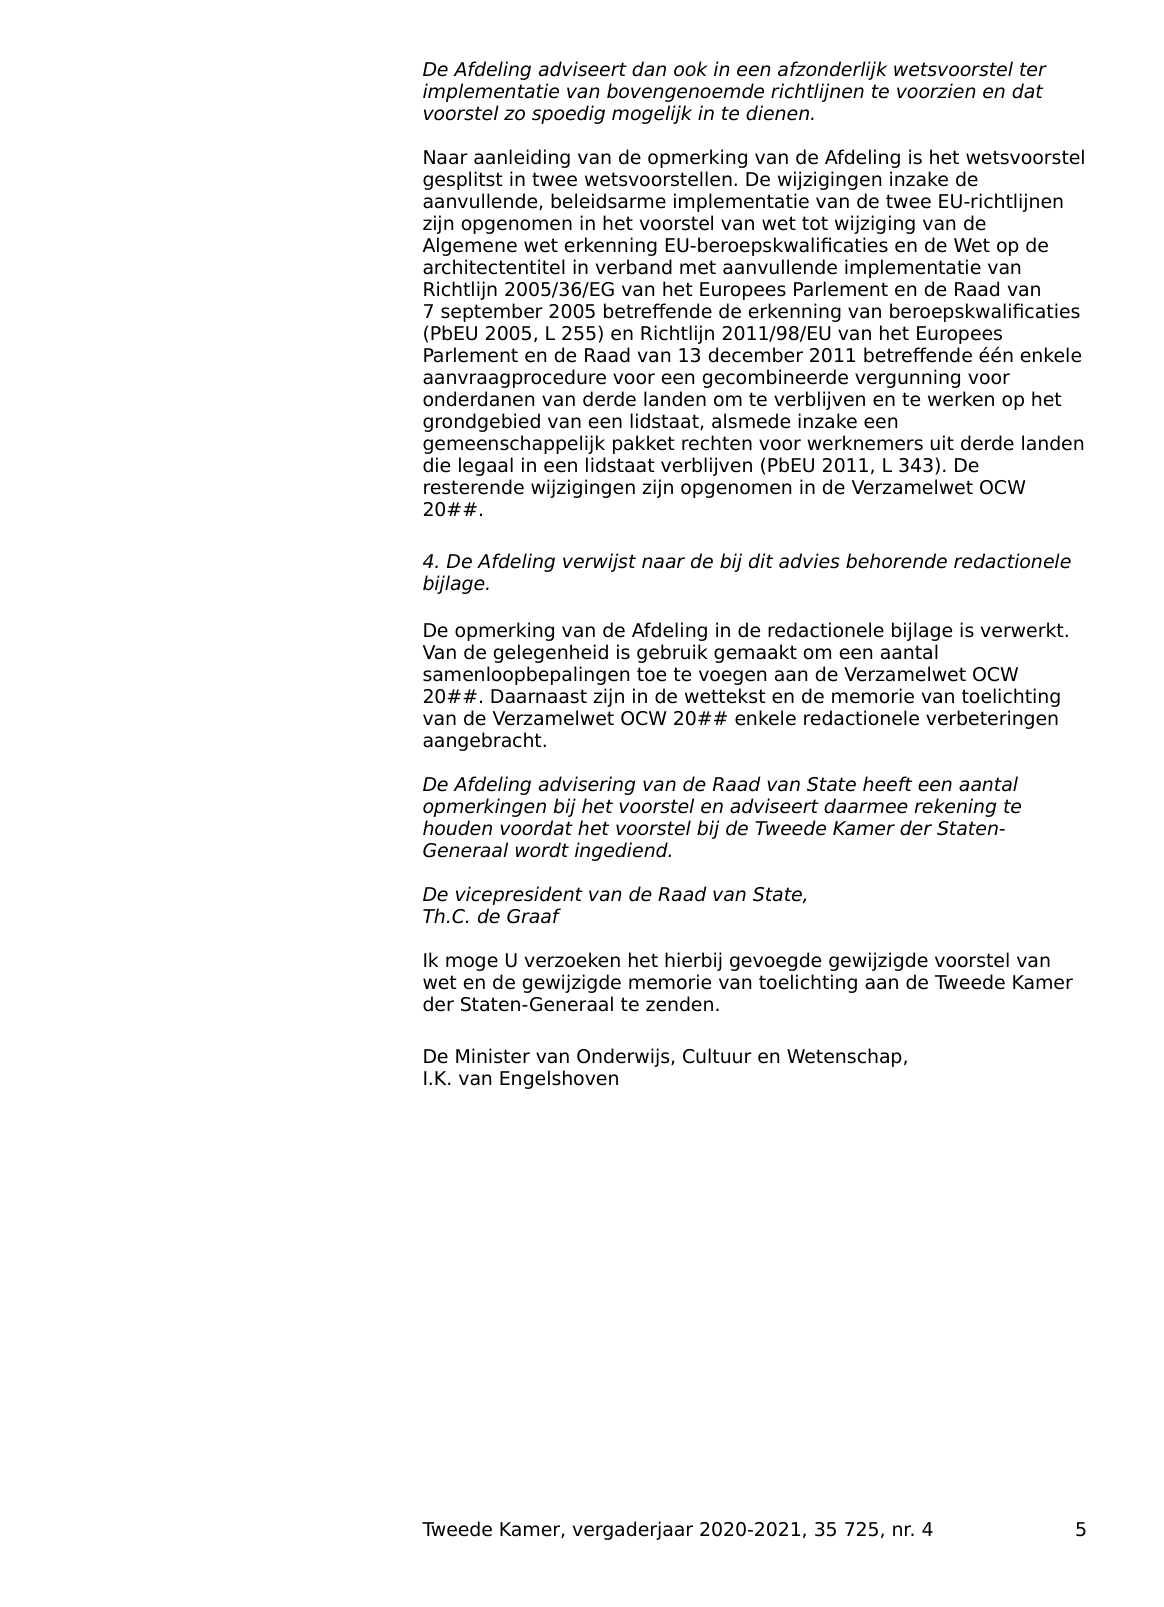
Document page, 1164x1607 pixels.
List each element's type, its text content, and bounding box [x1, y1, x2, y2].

text De Afdeling advisering van de Raad van State heeft een aantal opmerkingen bij het voorstel en adviseert daarmee rekening te houden voordat het voorstel bij de Tweede Kamer der Staten-Generaal wordt ingediend. [422, 774, 1087, 862]
text De Afdeling adviseert dan ook in een afzonderlijk wetsvoorstel ter implementatie van bovengenoemde richtlijnen te voorzien en dat voorstel zo spoedig mogelijk in te dienen. [422, 59, 1087, 125]
subtitle 4. De Afdeling verwijst naar de bij dit advies behorende redactionele bijlage. [422, 551, 1087, 595]
text Th.C. de Graaf [422, 906, 1087, 928]
text Van de gelegenheid is gebruik gemaakt om een aantal samenloopbepalingen toe te voegen aan de Verzamelwet OCW 20##. Daarnaast zijn in de wettekst en de memorie van toelichting van de Verzamelwet OCW 20## enkele redactionele verbeteringen aangebracht. [422, 642, 1087, 752]
text De Minister van Onderwijs, Cultuur en Wetenschap, I.K. van Engelshoven [422, 1046, 1087, 1090]
text De vicepresident van de Raad van State, [422, 884, 1087, 906]
text De opmerking van de Afdeling in de redactionele bijlage is verwerkt. [422, 620, 1087, 642]
text Ik moge U verzoeken het hierbij gevoegde gewijzigde voorstel van wet en de gewijzigde memorie van toelichting aan de Tweede Kamer der Staten-Generaal te zenden. [422, 950, 1087, 1016]
text Naar aanleiding van de opmerking van de Afdeling is het wetsvoorstel gesplitst in twee wetsvoorstellen. De wijzigingen inzake de aanvullende, beleidsarme implementatie van de twee EU-richtlijnen zijn opgenomen in het voorstel van wet tot wijziging van de Algemene wet erkenning EU-beroepskwalificaties en de Wet op de architectentitel in verband met aanvullende implementatie van Richtlijn 2005/36/EG van het Europees Parlement en de Raad van 7 september 2005 betreffende de erkenning van beroepskwalificaties (PbEU 2005, L 255) en Richtlijn 2011/98/EU van het Europees Parlement en de Raad van 13 december 2011 betreffende één enkele aanvraagprocedure voor een gecombineerde vergunning voor onderdanen van derde landen om te verblijven en te werken op het grondgebied van een lidstaat, alsmede inzake een gemeenschappelijk pakket rechten voor werknemers uit derde landen die legaal in een lidstaat verblijven (PbEU 2011, L 343). De resterende wijzigingen zijn opgenomen in de Verzamelwet OCW 20##. [422, 147, 1087, 521]
